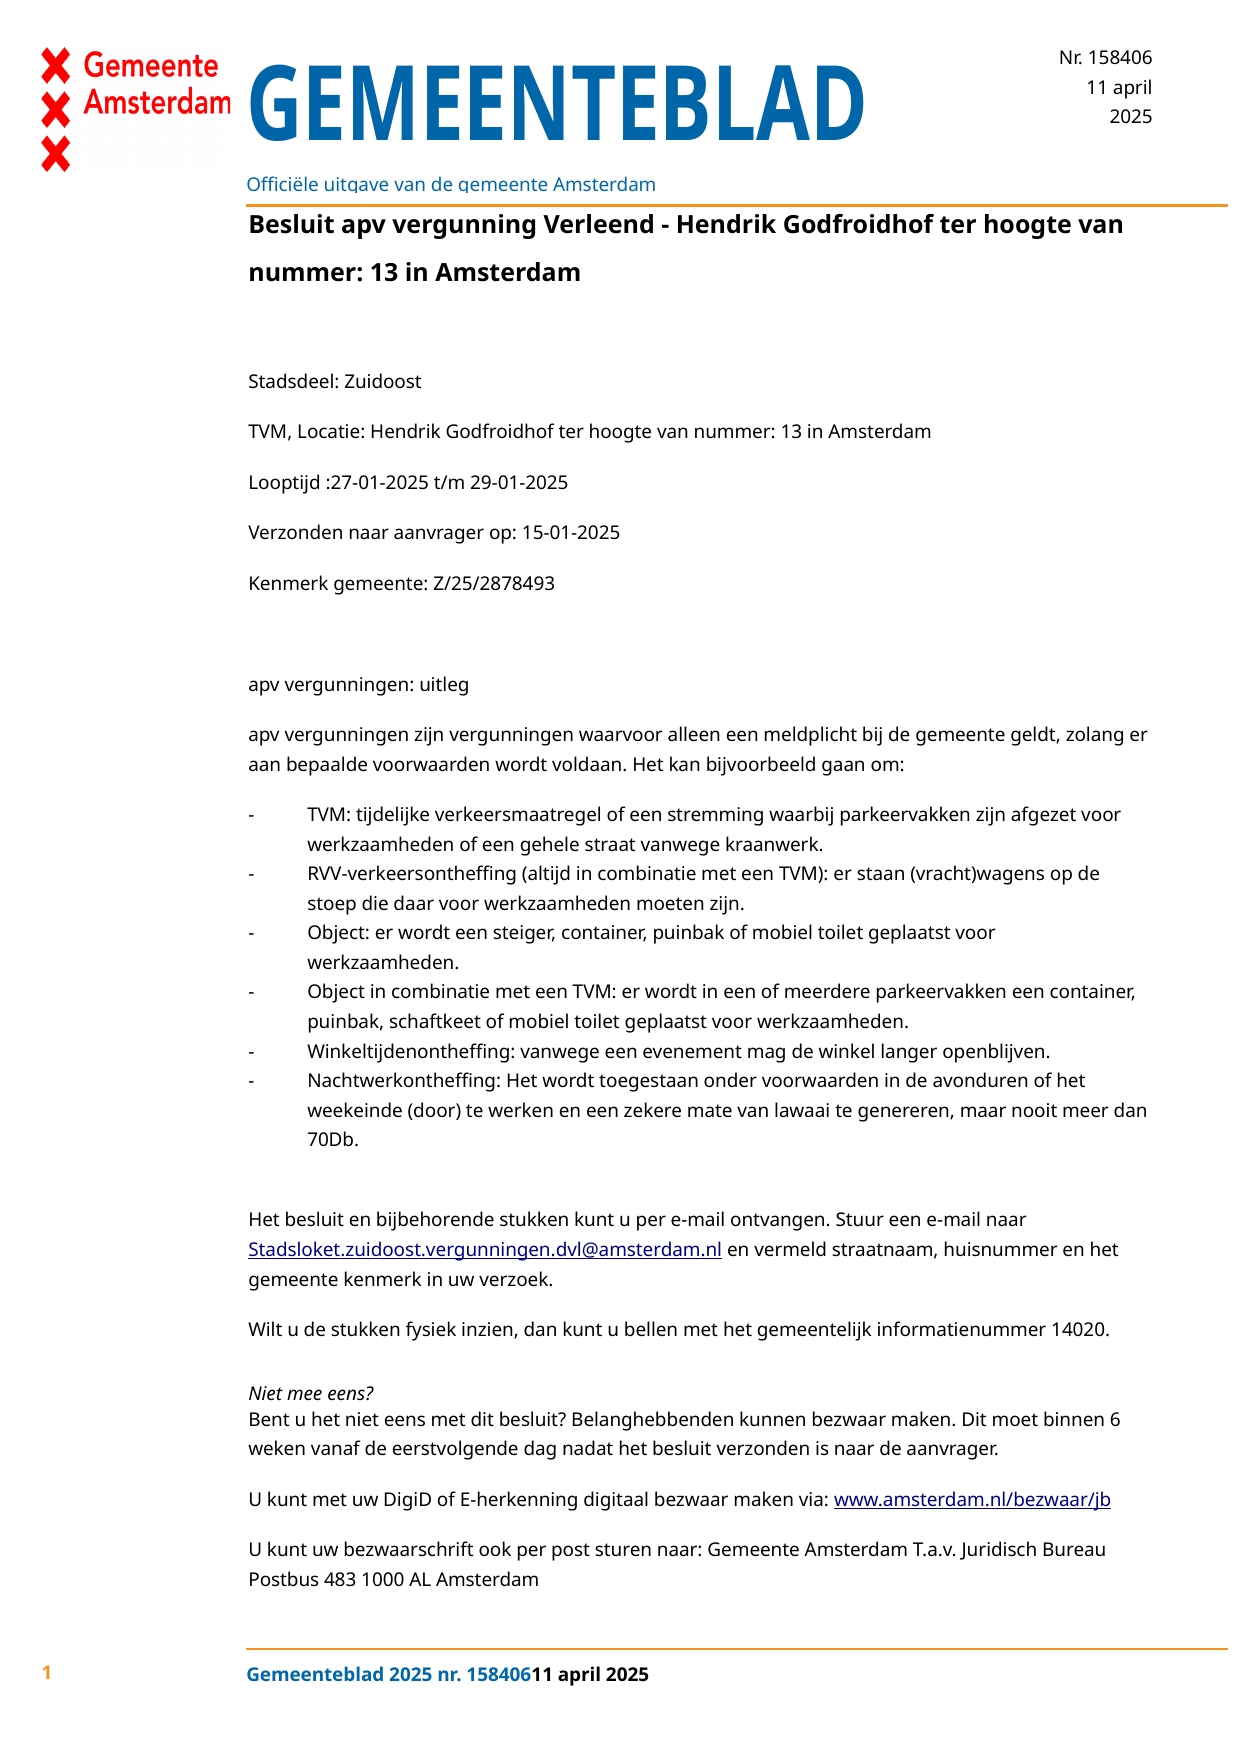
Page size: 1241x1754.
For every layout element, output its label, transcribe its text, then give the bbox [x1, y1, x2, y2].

list Nachtwerkontheffing: Het wordt toegestaan onder voorwaarden in de avonduren of het weekeinde (door) te werken en een zekere mate van lawaai te genereren, maar nooit meer dan 70Db. [248, 1067, 1152, 1152]
text Wilt u de stukken fysiek inzien, dan kunt u bellen met het gemeentelijk informatienummer 14020. [248, 1316, 1152, 1342]
list TVM: tijdelijke verkeersmaatregel of een stremming waarbij parkeervakken zijn afgezet voor werkzaamheden of een gehele straat vanwege kraanwerk. [248, 801, 1152, 857]
list Winkeltijdenontheffing: vanwege een evenement mag de winkel langer openblijven. [248, 1038, 1152, 1064]
text Stadsdeel: Zuidoost [248, 368, 1152, 394]
list RVV-verkeersontheffing (altijd in combinatie met een TVM): er staan (vracht)wagens op de stoep die daar voor werkzaamheden moeten zijn. [248, 860, 1152, 916]
text Looptijd :27-01-2025 t/m 29-01-2025 [248, 469, 1152, 495]
text TVM, Locatie: Hendrik Godfroidhof ter hoogte van nummer: 13 in Amsterdam [248, 419, 1152, 444]
text Niet mee eens? [248, 1380, 1152, 1406]
text Bent u het niet eens met dit besluit? Belanghebbenden kunnen bezwaar maken. Dit moet binnen 6 weken vanaf de eerstvolgende dag nadat het besluit verzonden is naar de aanvrager. [248, 1406, 1152, 1461]
picture [41, 47, 231, 172]
text U kunt uw bezwaarschrift ook per post sturen naar: Gemeente Amsterdam T.a.v. Juridisch Bureau Postbus 483 1000 AL Amsterdam [248, 1536, 1152, 1592]
text Kenmerk gemeente: Z/25/2878493 [248, 570, 1152, 596]
text Besluit apv vergunning Verleend - Hendrik Godfroidhof ter hoogte van nummer: 13 in Amsterdam [248, 207, 1152, 288]
text apv vergunningen: uitleg [248, 671, 1152, 697]
list Object in combinatie met een TVM: er wordt in een of meerdere parkeervakken een container, puinbak, schaftkeet of mobiel toilet geplaatst voor werkzaamheden. [248, 979, 1152, 1034]
text Het besluit en bijbehorende stukken kunt u per e-mail ontvangen. Stuur een e-mail naar Stadsloket.zuidoost.vergunningen.dvl@amsterdam.nl en vermeld straatnaam, huisnummer en het gemeente kenmerk in uw verzoek. [248, 1207, 1152, 1292]
text Verzonden naar aanvrager op: 15-01-2025 [248, 519, 1152, 545]
list Object: er wordt een steiger, container, puinbak of mobiel toilet geplaatst voor werkzaamheden. [248, 919, 1152, 975]
text U kunt met uw DigiD of E-herkenning digitaal bezwaar maken via: www.amsterdam.nl/bezwaar/jb [248, 1486, 1152, 1512]
text apv vergunningen zijn vergunningen waarvoor alleen een meldplicht bij de gemeente geldt, zolang er aan bepaalde voorwaarden wordt voldaan. Het kan bijvoorbeeld gaan om: [248, 721, 1152, 777]
